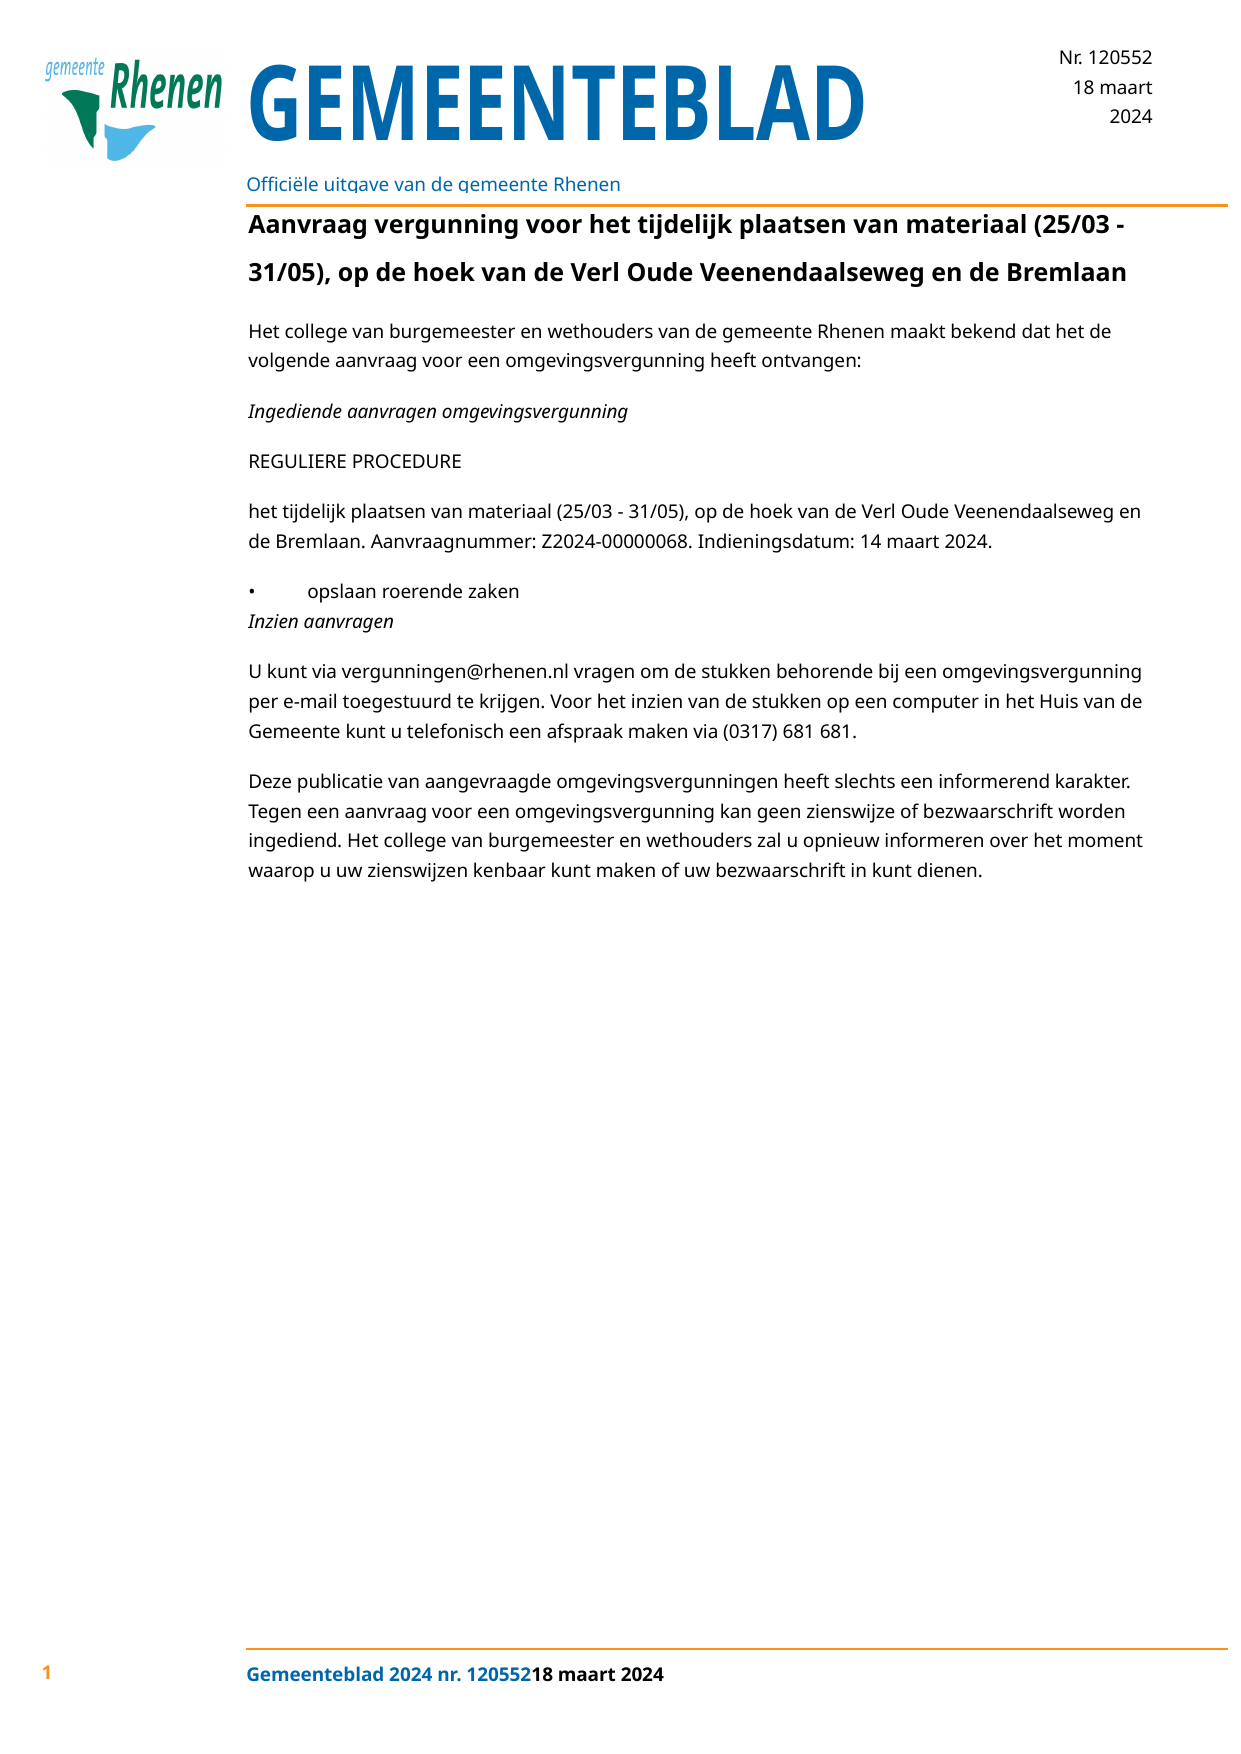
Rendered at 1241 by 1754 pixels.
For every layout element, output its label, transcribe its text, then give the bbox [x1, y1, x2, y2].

text Inzien aanvragen [248, 608, 1152, 634]
picture [41, 47, 231, 172]
text REGULIERE PROCEDURE [248, 448, 1152, 474]
text Ingediende aanvragen omgevingsvergunning [248, 398, 1152, 424]
text U kunt via vergunningen@rhenen.nl vragen om de stukken behorende bij een omgevingsvergunning per e-mail toegestuurd te krijgen. Voor het inzien van de stukken op een computer in het Huis van de Gemeente kunt u telefonisch een afspraak maken via (0317) 681 681. [248, 659, 1152, 744]
list opslaan roerende zaken [248, 579, 1152, 604]
text Het college van burgemeester en wethouders van de gemeente Rhenen maakt bekend dat het de volgende aanvraag voor een omgevingsvergunning heeft ontvangen: [248, 318, 1152, 373]
text het tijdelijk plaatsen van materiaal (25/03 - 31/05), op de hoek van de Verl Oude Veenendaalseweg en de Bremlaan. Aanvraagnummer: Z2024-00000068. Indieningsdatum: 14 maart 2024. [248, 499, 1152, 554]
text Aanvraag vergunning voor het tijdelijk plaatsen van materiaal (25/03 - 31/05), op de hoek van de Verl Oude Veenendaalseweg en de Bremlaan [248, 207, 1152, 288]
text Deze publicatie van aangevraagde omgevingsvergunningen heeft slechts een informerend karakter. Tegen een aanvraag voor een omgevingsvergunning kan geen zienswijze of bezwaarschrift worden ingediend. Het college van burgemeester en wethouders zal u opnieuw informeren over het moment waarop u uw zienswijzen kenbaar kunt maken of uw bezwaarschrift in kunt dienen. [248, 768, 1152, 883]
